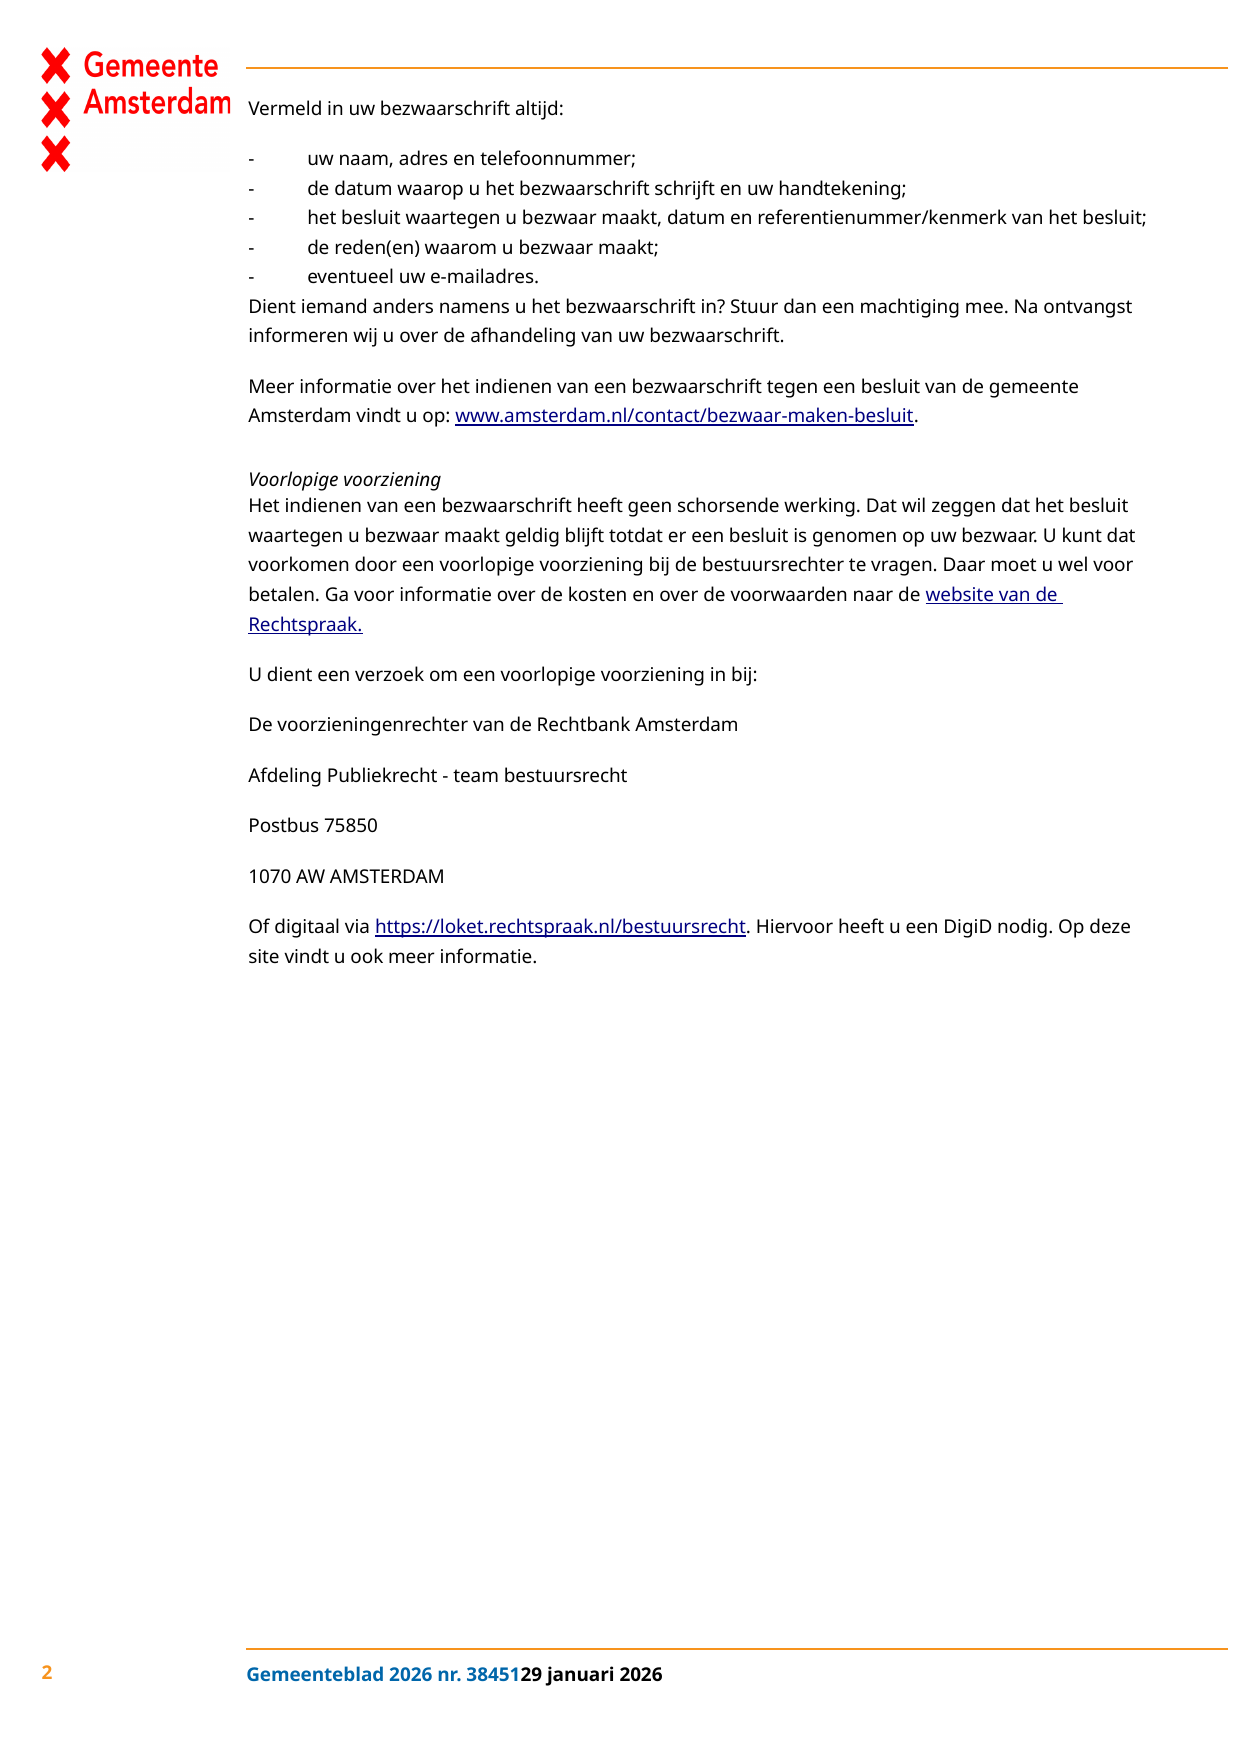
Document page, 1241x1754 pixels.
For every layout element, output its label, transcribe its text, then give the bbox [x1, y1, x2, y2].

text U dient een verzoek om een voorlopige voorziening in bij: [248, 661, 1152, 687]
text De voorzieningenrechter van de Rechtbank Amsterdam [248, 712, 1152, 737]
list de reden(en) waarom u bezwaar maakt; [248, 234, 1152, 260]
text Voorlopige voorziening [248, 467, 1152, 492]
list het besluit waartegen u bezwaar maakt, datum en referentienummer/kenmerk van het besluit; [248, 204, 1152, 230]
text Postbus 75850 [248, 812, 1152, 838]
text Afdeling Publiekrecht - team bestuursrecht [248, 762, 1152, 788]
text Dient iemand anders namens u het bezwaarschrift in? Stuur dan een machtiging mee. Na ontvangst informeren wij u over de afhandeling van uw bezwaarschrift. [248, 293, 1152, 348]
text Het indienen van een bezwaarschrift heeft geen schorsende werking. Dat wil zeggen dat het besluit waartegen u bezwaar maakt geldig blijft totdat er een besluit is genomen op uw bezwaar. U kunt dat voorkomen door een voorlopige voorziening bij de bestuursrechter te vragen. Daar moet u wel voor betalen. Ga voor informatie over de kosten en over de voorwaarden naar de website van de Rechtspraak. [248, 492, 1152, 636]
list de datum waarop u het bezwaarschrift schrijft en uw handtekening; [248, 175, 1152, 201]
list uw naam, adres en telefoonnummer; [248, 145, 1152, 171]
text Of digitaal via https://loket.rechtspraak.nl/bestuursrecht. Hiervoor heeft u een DigiD nodig. Op deze site vindt u ook meer informatie. [248, 913, 1152, 968]
text Meer informatie over het indienen van een bezwaarschrift tegen een besluit van de gemeente Amsterdam vindt u op: www.amsterdam.nl/contact/bezwaar-maken-besluit. [248, 373, 1152, 428]
text Vermeld in uw bezwaarschrift altijd: [248, 95, 1152, 121]
list eventueel uw e-mailadres. [248, 263, 1152, 289]
picture [41, 47, 231, 172]
text 1070 AW AMSTERDAM [248, 863, 1152, 888]
